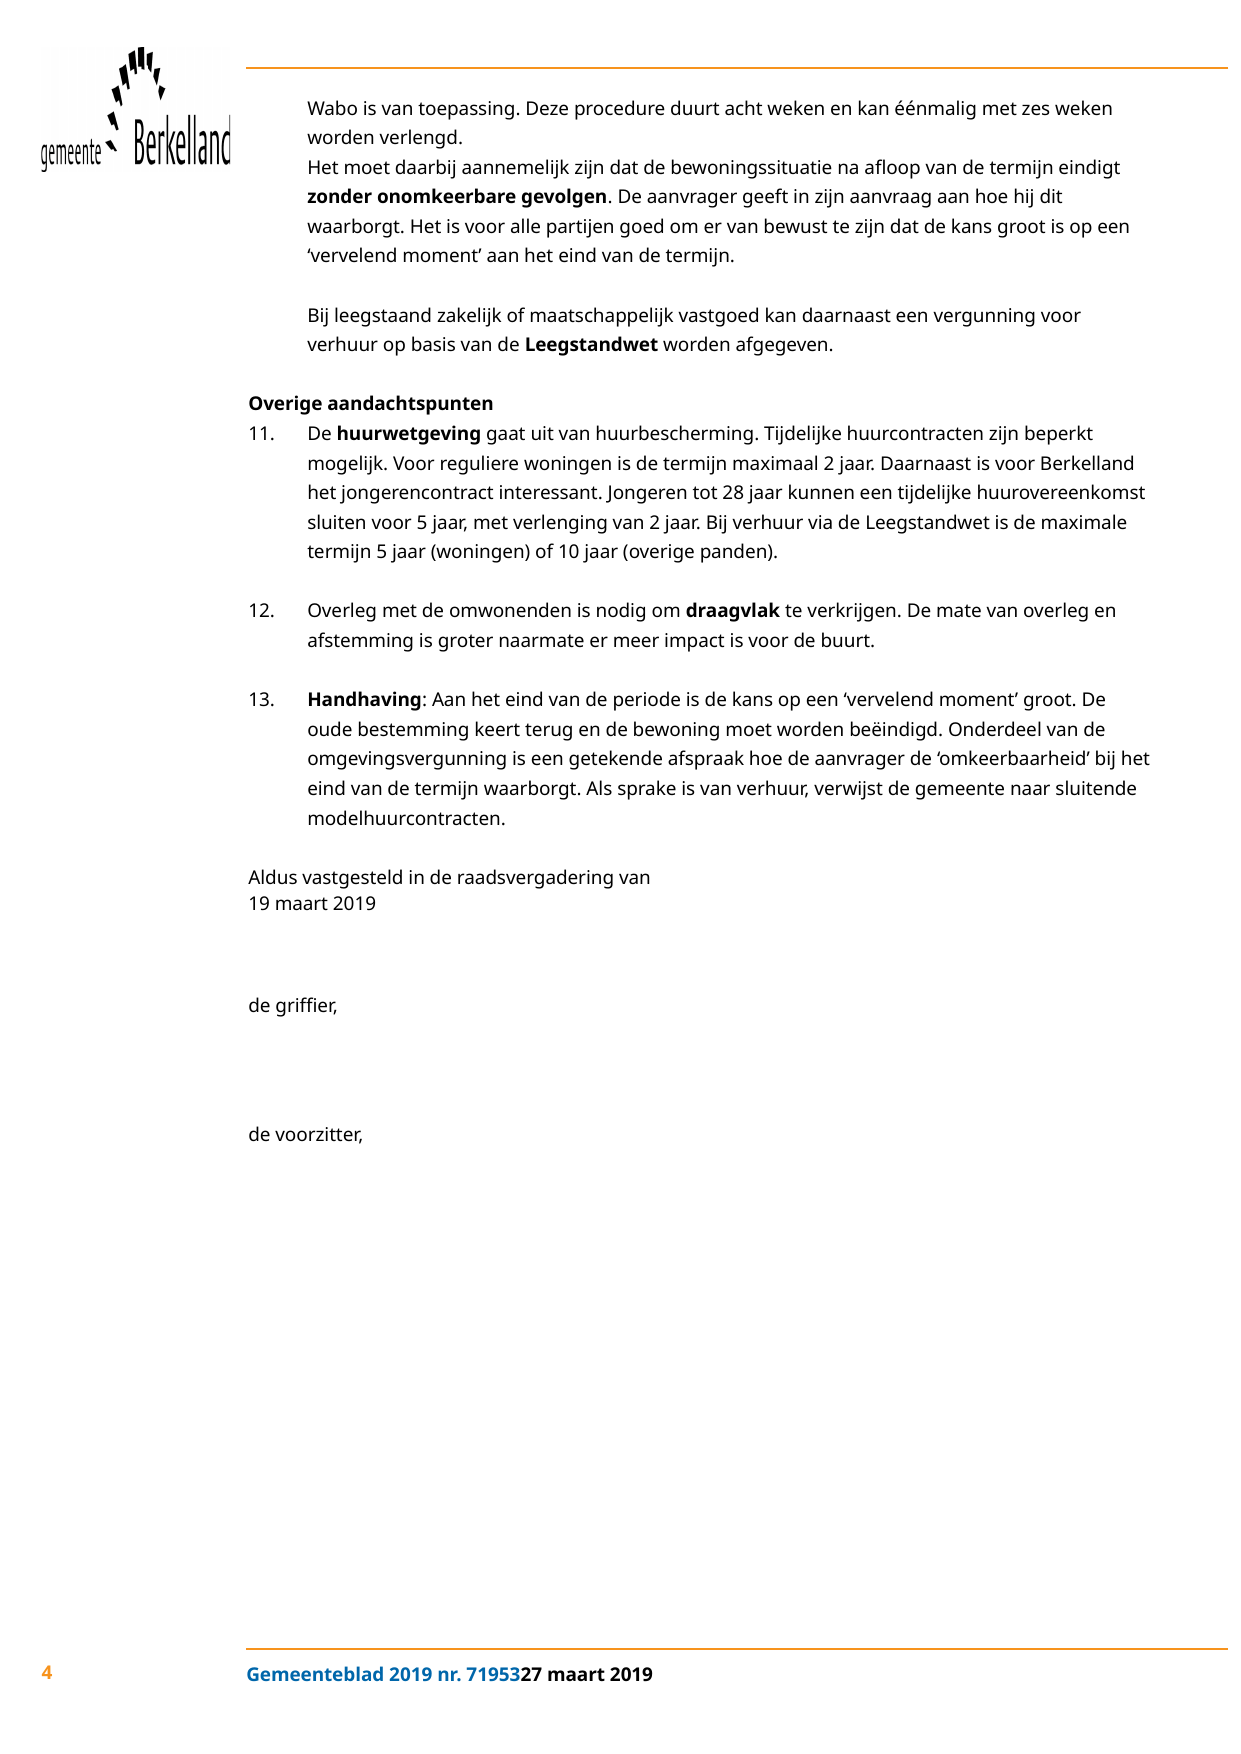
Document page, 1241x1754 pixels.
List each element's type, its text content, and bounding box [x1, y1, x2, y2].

list De huurwetgeving gaat uit van huurbescherming. Tijdelijke huurcontracten zijn beperkt mogelijk. Voor reguliere woningen is de termijn maximaal 2 jaar. Daarnaast is voor Berkelland het jongerencontract interessant. Jongeren tot 28 jaar kunnen een tijdelijke huurovereenkomst sluiten voor 5 jaar, met verlenging van 2 jaar. Bij verhuur via de Leegstandwet is de maximale termijn 5 jaar (woningen) of 10 jaar (overige panden). [248, 420, 1152, 564]
text Overige aandachtspunten [248, 391, 1152, 416]
list Bij leegstaand zakelijk of maatschappelijk vastgoed kan daarnaast een vergunning voor verhuur op basis van de Leegstandwet worden afgegeven. [248, 302, 1152, 357]
text de griffier, [248, 993, 1152, 1018]
text Aldus vastgesteld in de raadsvergadering van [248, 864, 1152, 890]
list Het moet daarbij aannemelijk zijn dat de bewoningssituatie na afloop van de termijn eindigt zonder onomkeerbare gevolgen. De aanvrager geeft in zijn aanvraag aan hoe hij dit waarborgt. Het is voor alle partijen goed om er van bewust te zijn dat de kans groot is op een ‘vervelend moment’ aan het eind van de termijn. [248, 154, 1152, 268]
picture [41, 47, 231, 172]
list Wabo is van toepassing. Deze procedure duurt acht weken en kan éénmalig met zes weken worden verlengd. [248, 95, 1152, 150]
text de voorzitter, [248, 1121, 1152, 1147]
text 19 maart 2019 [248, 890, 1152, 915]
list Handhaving: Aan het eind van de periode is de kans op een ‘vervelend moment’ groot. De oude bestemming keert terug en de bewoning moet worden beëindigd. Onderdeel van de omgevingsvergunning is een getekende afspraak hoe de aanvrager de ‘omkeerbaarheid’ bij het eind van de termijn waarborgt. Als sprake is van verhuur, verwijst de gemeente naar sluitende modelhuurcontracten. [248, 686, 1152, 831]
list Overleg met de omwonenden is nodig om draagvlak te verkrijgen. De mate van overleg en afstemming is groter naarmate er meer impact is voor de buurt. [248, 598, 1152, 653]
